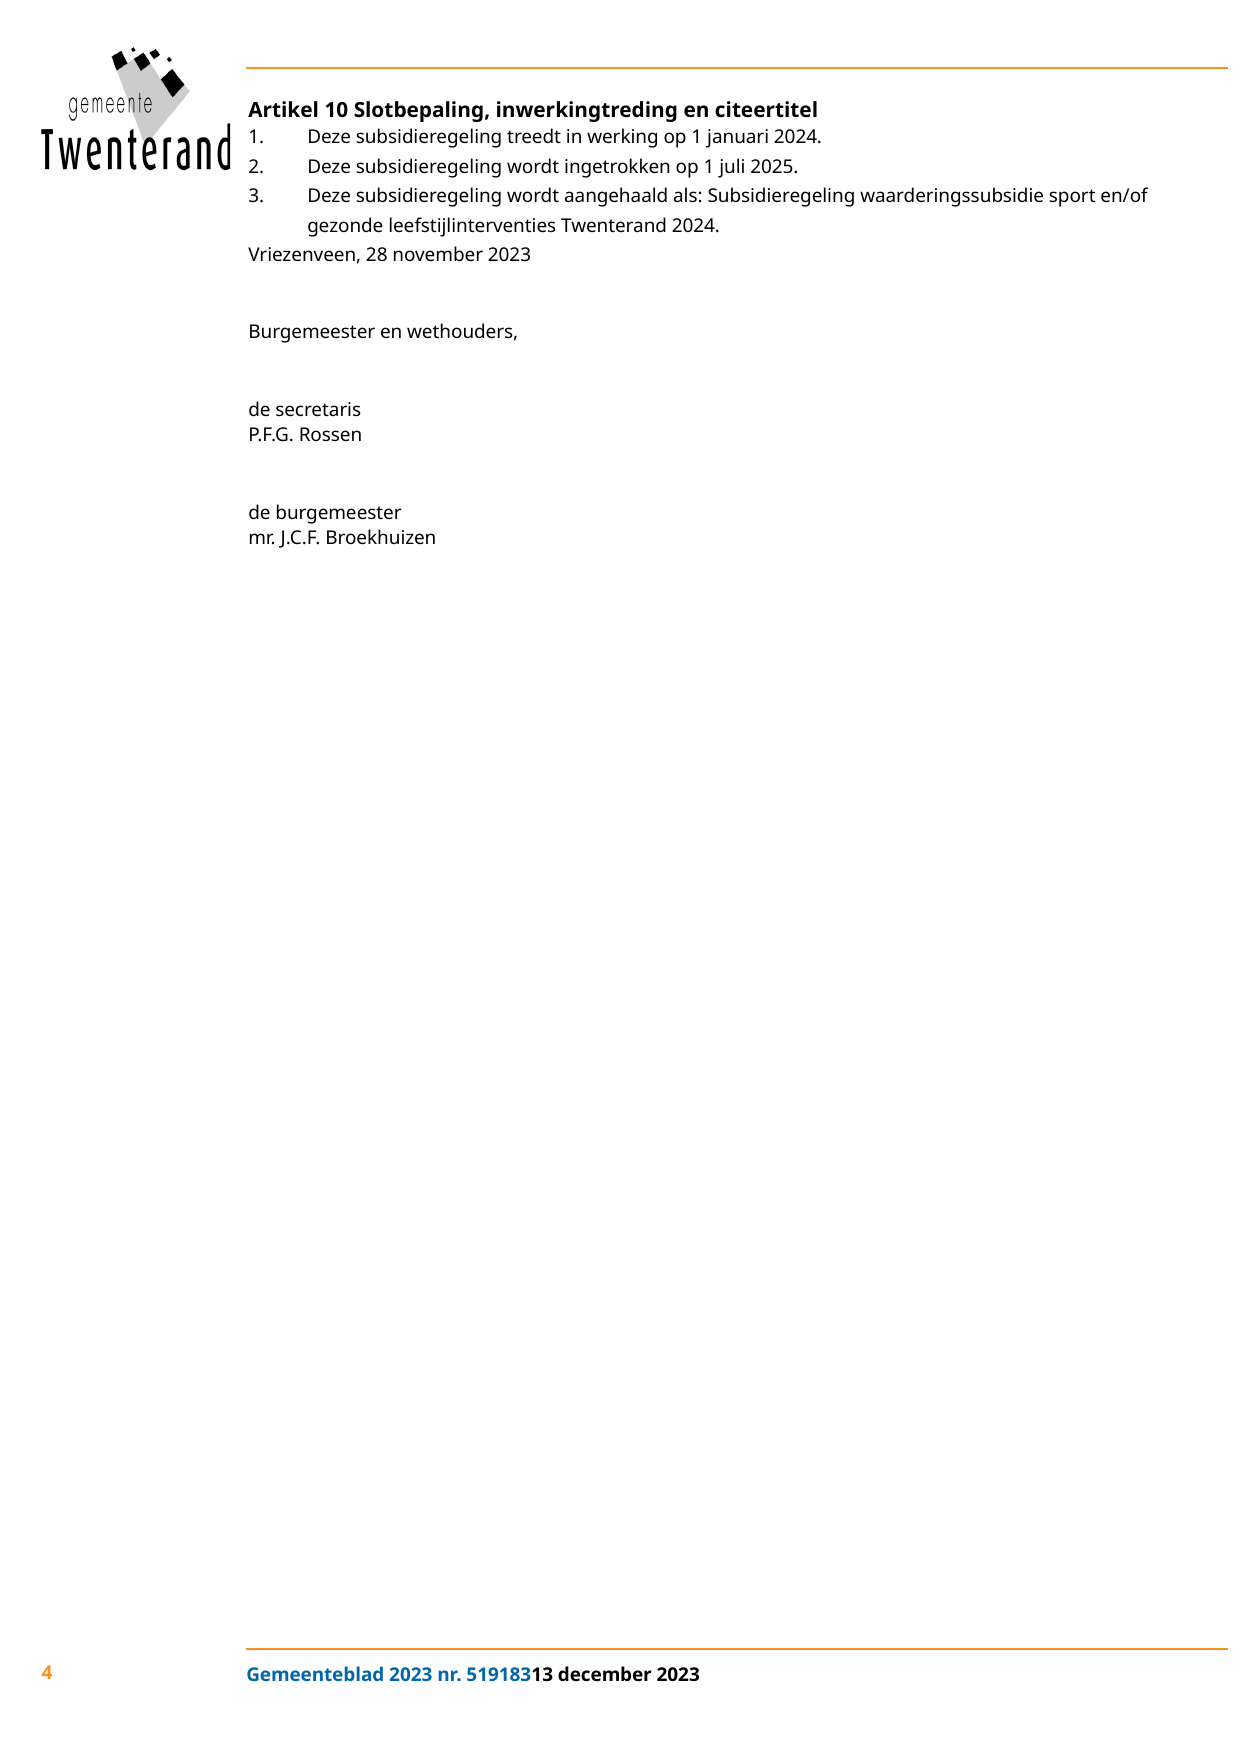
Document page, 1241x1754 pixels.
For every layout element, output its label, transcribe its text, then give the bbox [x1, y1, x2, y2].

text de burgemeester [248, 499, 1152, 524]
list Deze subsidieregeling treedt in werking op 1 januari 2024. [248, 123, 1152, 149]
text mr. J.C.F. Broekhuizen [248, 524, 1152, 550]
text Vriezenveen, 28 november 2023 [248, 242, 1152, 267]
picture [41, 47, 231, 172]
list Deze subsidieregeling wordt aangehaald als: Subsidieregeling waarderingssubsidie sport en/of gezonde leefstijlinterventies Twenterand 2024. [248, 182, 1152, 238]
text de secretaris [248, 396, 1152, 422]
list Deze subsidieregeling wordt ingetrokken op 1 juli 2025. [248, 153, 1152, 178]
text Artikel 10 Slotbepaling, inwerkingtreding en citeertitel [248, 95, 1152, 123]
text Burgemeester en wethouders, [248, 319, 1152, 344]
text P.F.G. Rossen [248, 422, 1152, 447]
